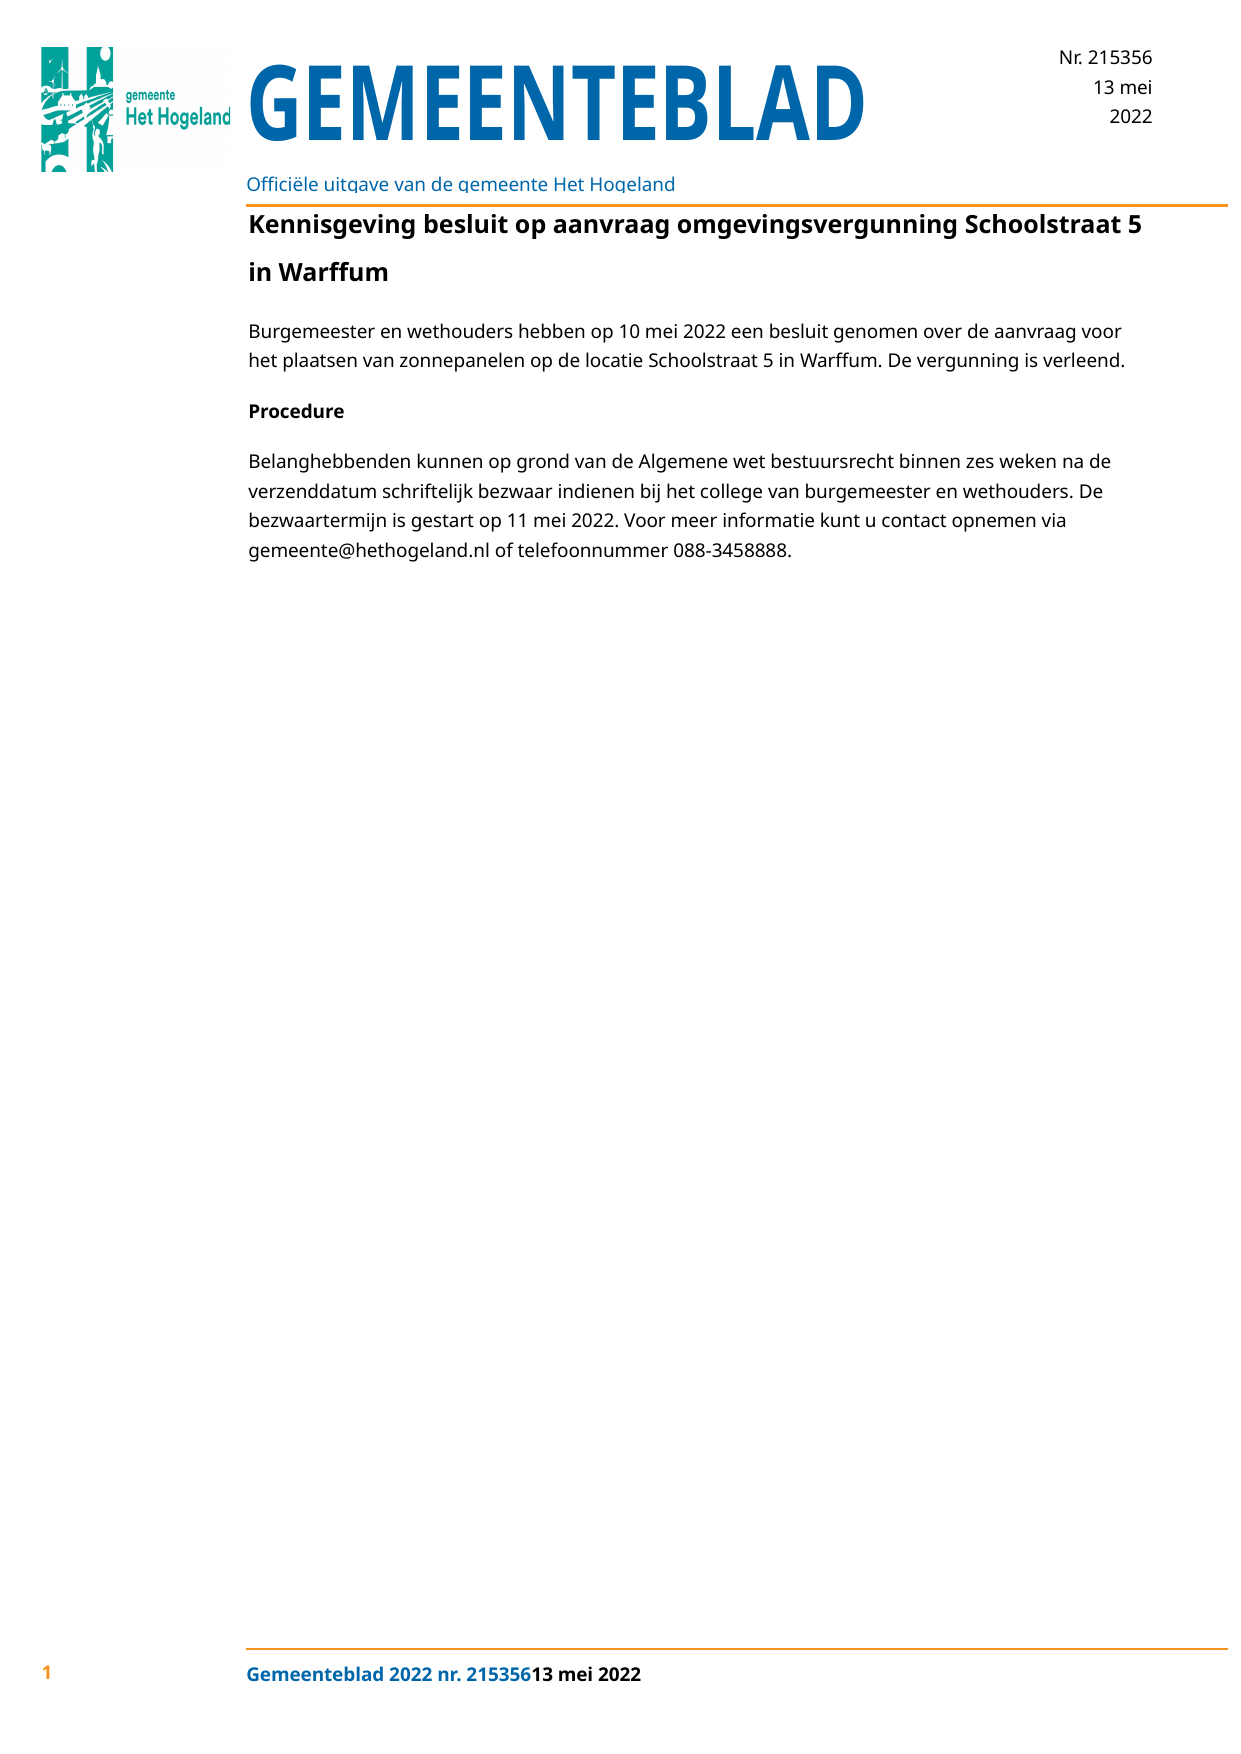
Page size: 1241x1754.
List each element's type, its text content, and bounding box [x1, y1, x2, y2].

text Procedure [248, 398, 1152, 424]
text Kennisgeving besluit op aanvraag omgevingsvergunning Schoolstraat 5 in Warffum [248, 207, 1152, 288]
text Belanghebbenden kunnen op grond van de Algemene wet bestuursrecht binnen zes weken na de verzenddatum schriftelijk bezwaar indienen bij het college van burgemeester en wethouders. De bezwaartermijn is gestart op 11 mei 2022. Voor meer informatie kunt u contact opnemen via gemeente@hethogeland.nl of telefoonnummer 088-3458888. [248, 448, 1152, 563]
text Burgemeester en wethouders hebben op 10 mei 2022 een besluit genomen over de aanvraag voor het plaatsen van zonnepanelen op de locatie Schoolstraat 5 in Warffum. De vergunning is verleend. [248, 318, 1152, 373]
picture [41, 47, 231, 172]
